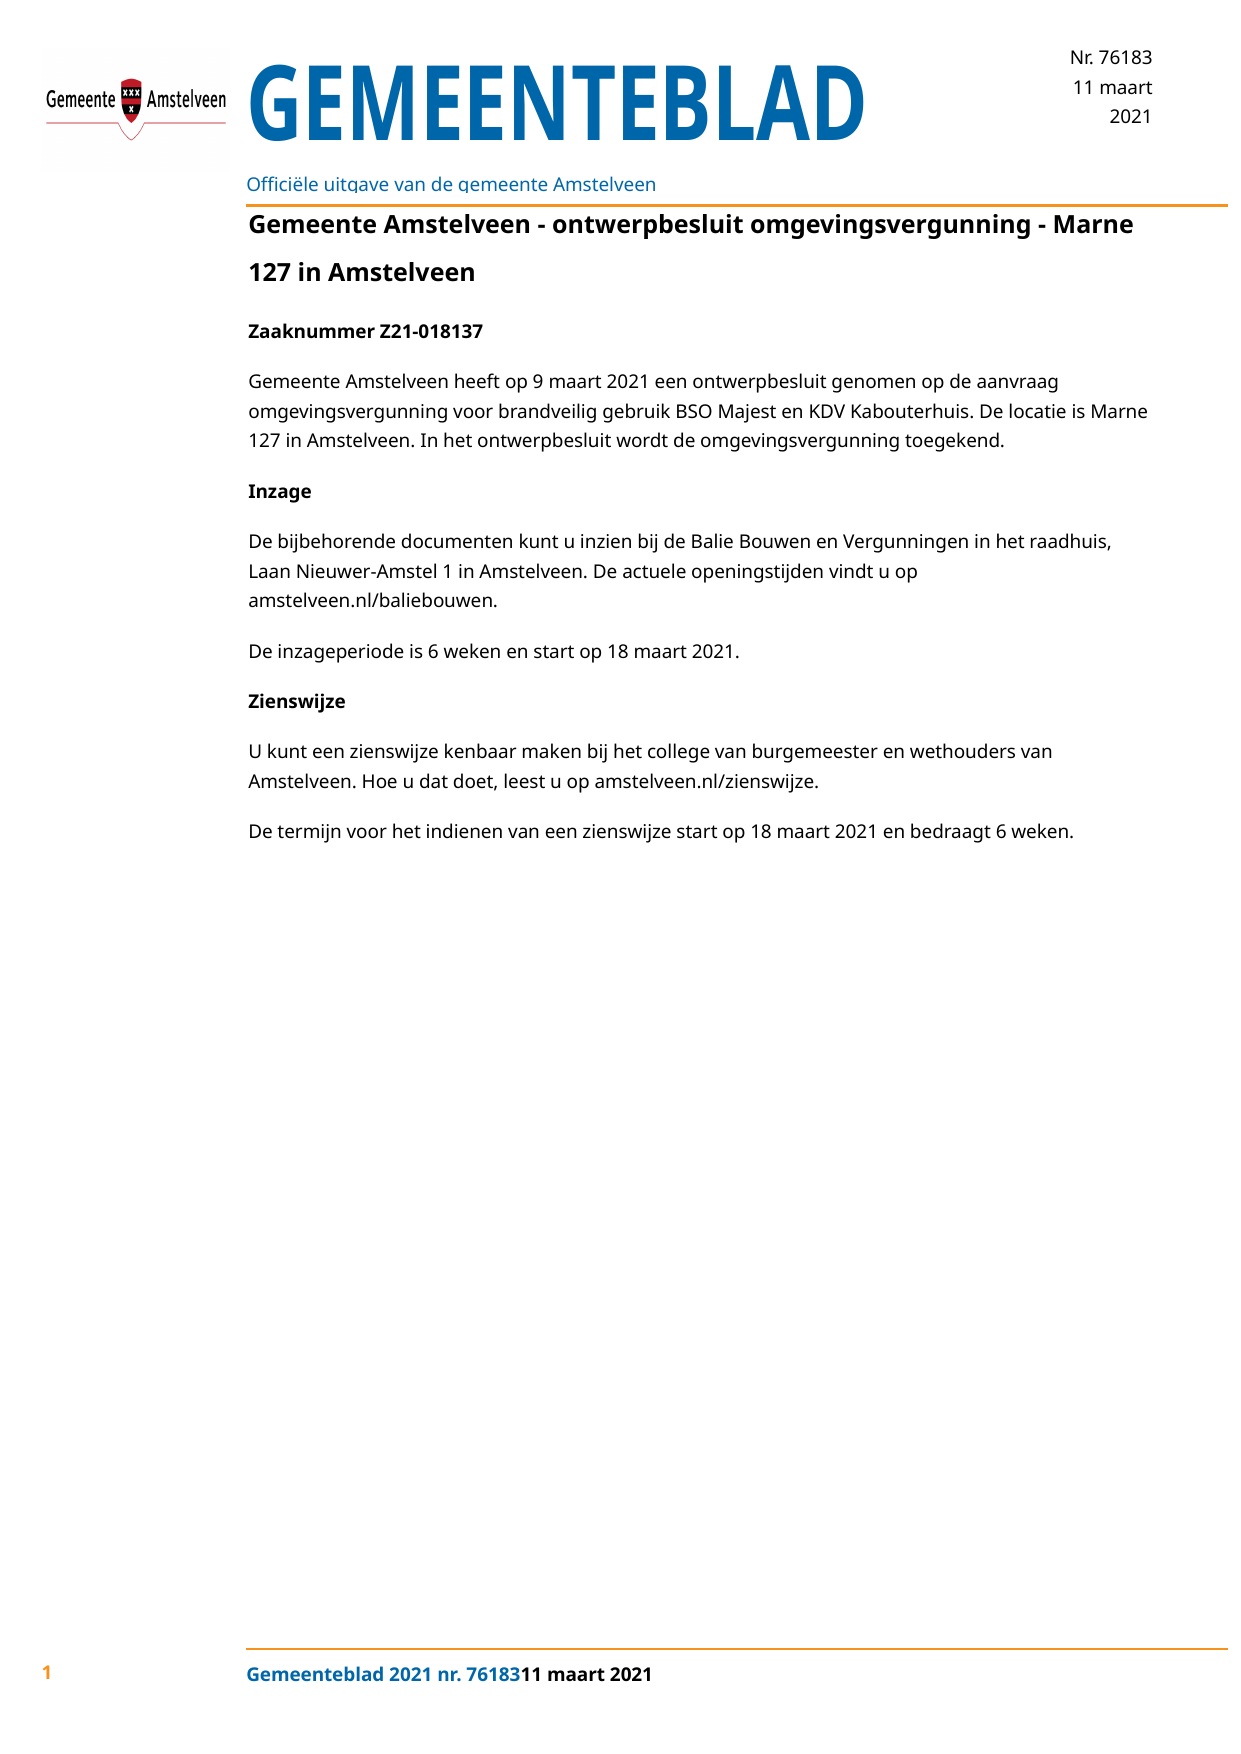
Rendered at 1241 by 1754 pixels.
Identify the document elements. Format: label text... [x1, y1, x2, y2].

text Inzage [248, 478, 1152, 504]
picture [41, 47, 231, 172]
text Zaaknummer Z21-018137 [248, 318, 1152, 344]
text De inzageperiode is 6 weken en start op 18 maart 2021. [248, 638, 1152, 664]
text Gemeente Amstelveen heeft op 9 maart 2021 een ontwerpbesluit genomen op de aanvraag omgevingsvergunning voor brandveilig gebruik BSO Majest en KDV Kabouterhuis. De locatie is Marne 127 in Amstelveen. In het ontwerpbesluit wordt de omgevingsvergunning toegekend. [248, 368, 1152, 453]
text Zienswijze [248, 688, 1152, 714]
text U kunt een zienswijze kenbaar maken bij het college van burgemeester en wethouders van Amstelveen. Hoe u dat doet, leest u op amstelveen.nl/zienswijze. [248, 739, 1152, 794]
text De termijn voor het indienen van een zienswijze start op 18 maart 2021 en bedraagt 6 weken. [248, 819, 1152, 844]
text Gemeente Amstelveen - ontwerpbesluit omgevingsvergunning - Marne 127 in Amstelveen [248, 207, 1152, 288]
text De bijbehorende documenten kunt u inzien bij de Balie Bouwen en Vergunningen in het raadhuis, Laan Nieuwer-Amstel 1 in Amstelveen. De actuele openingstijden vindt u op amstelveen.nl/baliebouwen. [248, 528, 1152, 613]
